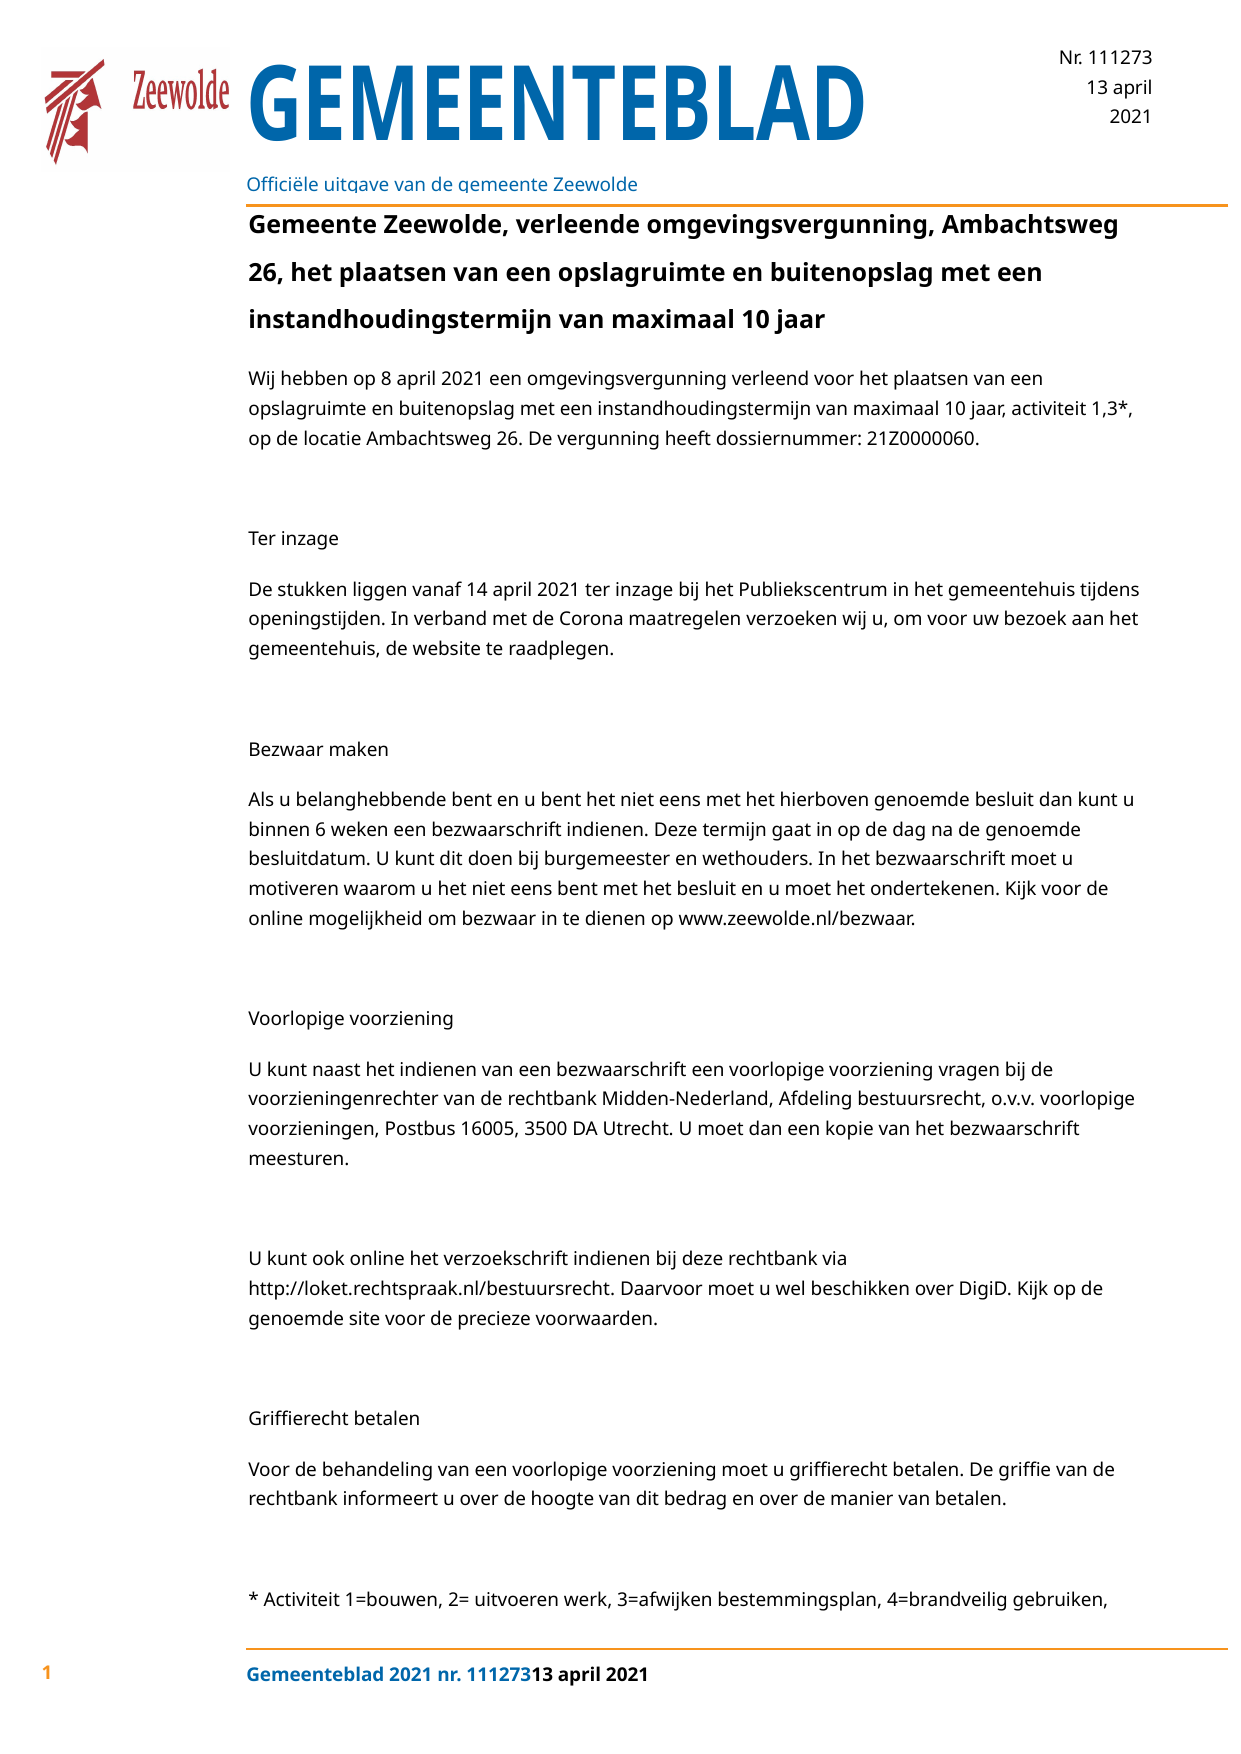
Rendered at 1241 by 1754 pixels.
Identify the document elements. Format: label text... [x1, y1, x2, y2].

text Voor de behandeling van een voorlopige voorziening moet u griffierecht betalen. De griffie van de rechtbank informeert u over de hoogte van dit bedrag en over de manier van betalen. [248, 1456, 1152, 1511]
text Bezwaar maken [248, 736, 1152, 762]
text De stukken liggen vanaf 14 april 2021 ter inzage bij het Publiekscentrum in het gemeentehuis tijdens openingstijden. In verband met de Corona maatregelen verzoeken wij u, om voor uw bezoek aan het gemeentehuis, de website te raadplegen. [248, 576, 1152, 661]
text * Activiteit 1=bouwen, 2= uitvoeren werk, 3=afwijken bestemmingsplan, 4=brandveilig gebruiken, [248, 1586, 1152, 1612]
text Wij hebben op 8 april 2021 een omgevingsvergunning verleend voor het plaatsen van een opslagruimte en buitenopslag met een instandhoudingstermijn van maximaal 10 jaar, activiteit 1,3*, op de locatie Ambachtsweg 26. De vergunning heeft dossiernummer: 21Z0000060. [248, 366, 1152, 450]
text Voorlopige voorziening [248, 1006, 1152, 1031]
text Als u belanghebbende bent en u bent het niet eens met het hierboven genoemde besluit dan kunt u binnen 6 weken een bezwaarschrift indienen. Deze termijn gaat in op de dag na de genoemde besluitdatum. U kunt dit doen bij burgemeester en wethouders. In het bezwaarschrift moet u motiveren waarom u het niet eens bent met het besluit en u moet het ondertekenen. Kijk voor de online mogelijkheid om bezwaar in te dienen op www.zeewolde.nl/bezwaar. [248, 786, 1152, 930]
text Griffierecht betalen [248, 1406, 1152, 1431]
text U kunt ook online het verzoekschrift indienen bij deze rechtbank via http://loket.rechtspraak.nl/bestuursrecht. Daarvoor moet u wel beschikken over DigiD. Kijk op de genoemde site voor de precieze voorwaarden. [248, 1246, 1152, 1330]
picture [41, 47, 231, 172]
text Gemeente Zeewolde, verleende omgevingsvergunning, Ambachtsweg 26, het plaatsen van een opslagruimte en buitenopslag met een instandhoudingstermijn van maximaal 10 jaar [248, 207, 1152, 336]
text Ter inzage [248, 526, 1152, 551]
text U kunt naast het indienen van een bezwaarschrift een voorlopige voorziening vragen bij de voorzieningenrechter van de rechtbank Midden-Nederland, Afdeling bestuursrecht, o.v.v. voorlopige voorzieningen, Postbus 16005, 3500 DA Utrecht. U moet dan een kopie van het bezwaarschrift meesturen. [248, 1056, 1152, 1170]
